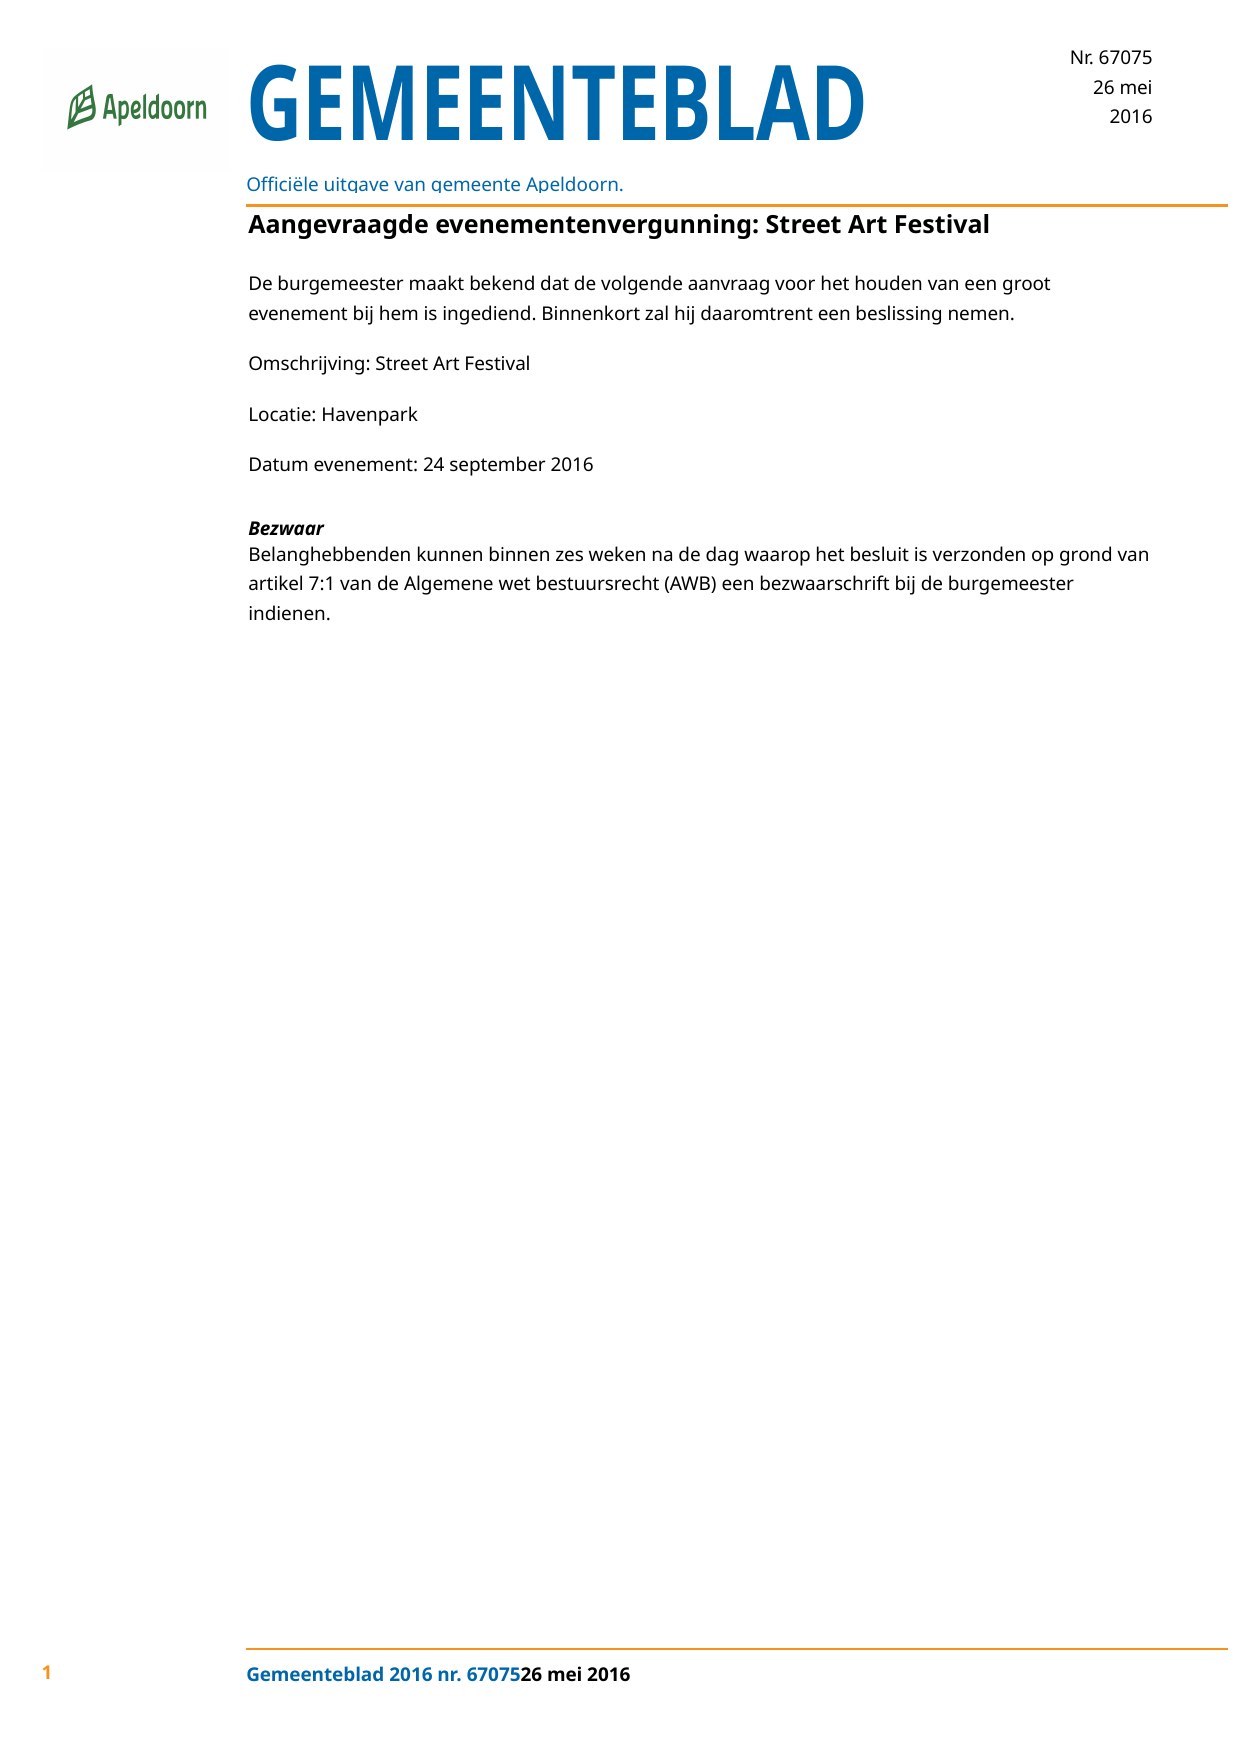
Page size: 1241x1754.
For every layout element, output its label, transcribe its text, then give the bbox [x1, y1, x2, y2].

text Locatie: Havenpark [248, 401, 1152, 426]
text Aangevraagde evenementenvergunning: Street Art Festival [248, 207, 1152, 241]
text Belanghebbenden kunnen binnen zes weken na de dag waarop het besluit is verzonden op grond van artikel 7:1 van de Algemene wet bestuursrecht (AWB) een bezwaarschrift bij de burgemeester indienen. [248, 541, 1152, 626]
text Bezwaar [248, 515, 1152, 541]
text Omschrijving: Street Art Festival [248, 350, 1152, 376]
picture [41, 47, 231, 172]
text Datum evenement: 24 september 2016 [248, 451, 1152, 477]
text De burgemeester maakt bekend dat de volgende aanvraag voor het houden van een groot evenement bij hem is ingediend. Binnenkort zal hij daaromtrent een beslissing nemen. [248, 270, 1152, 326]
